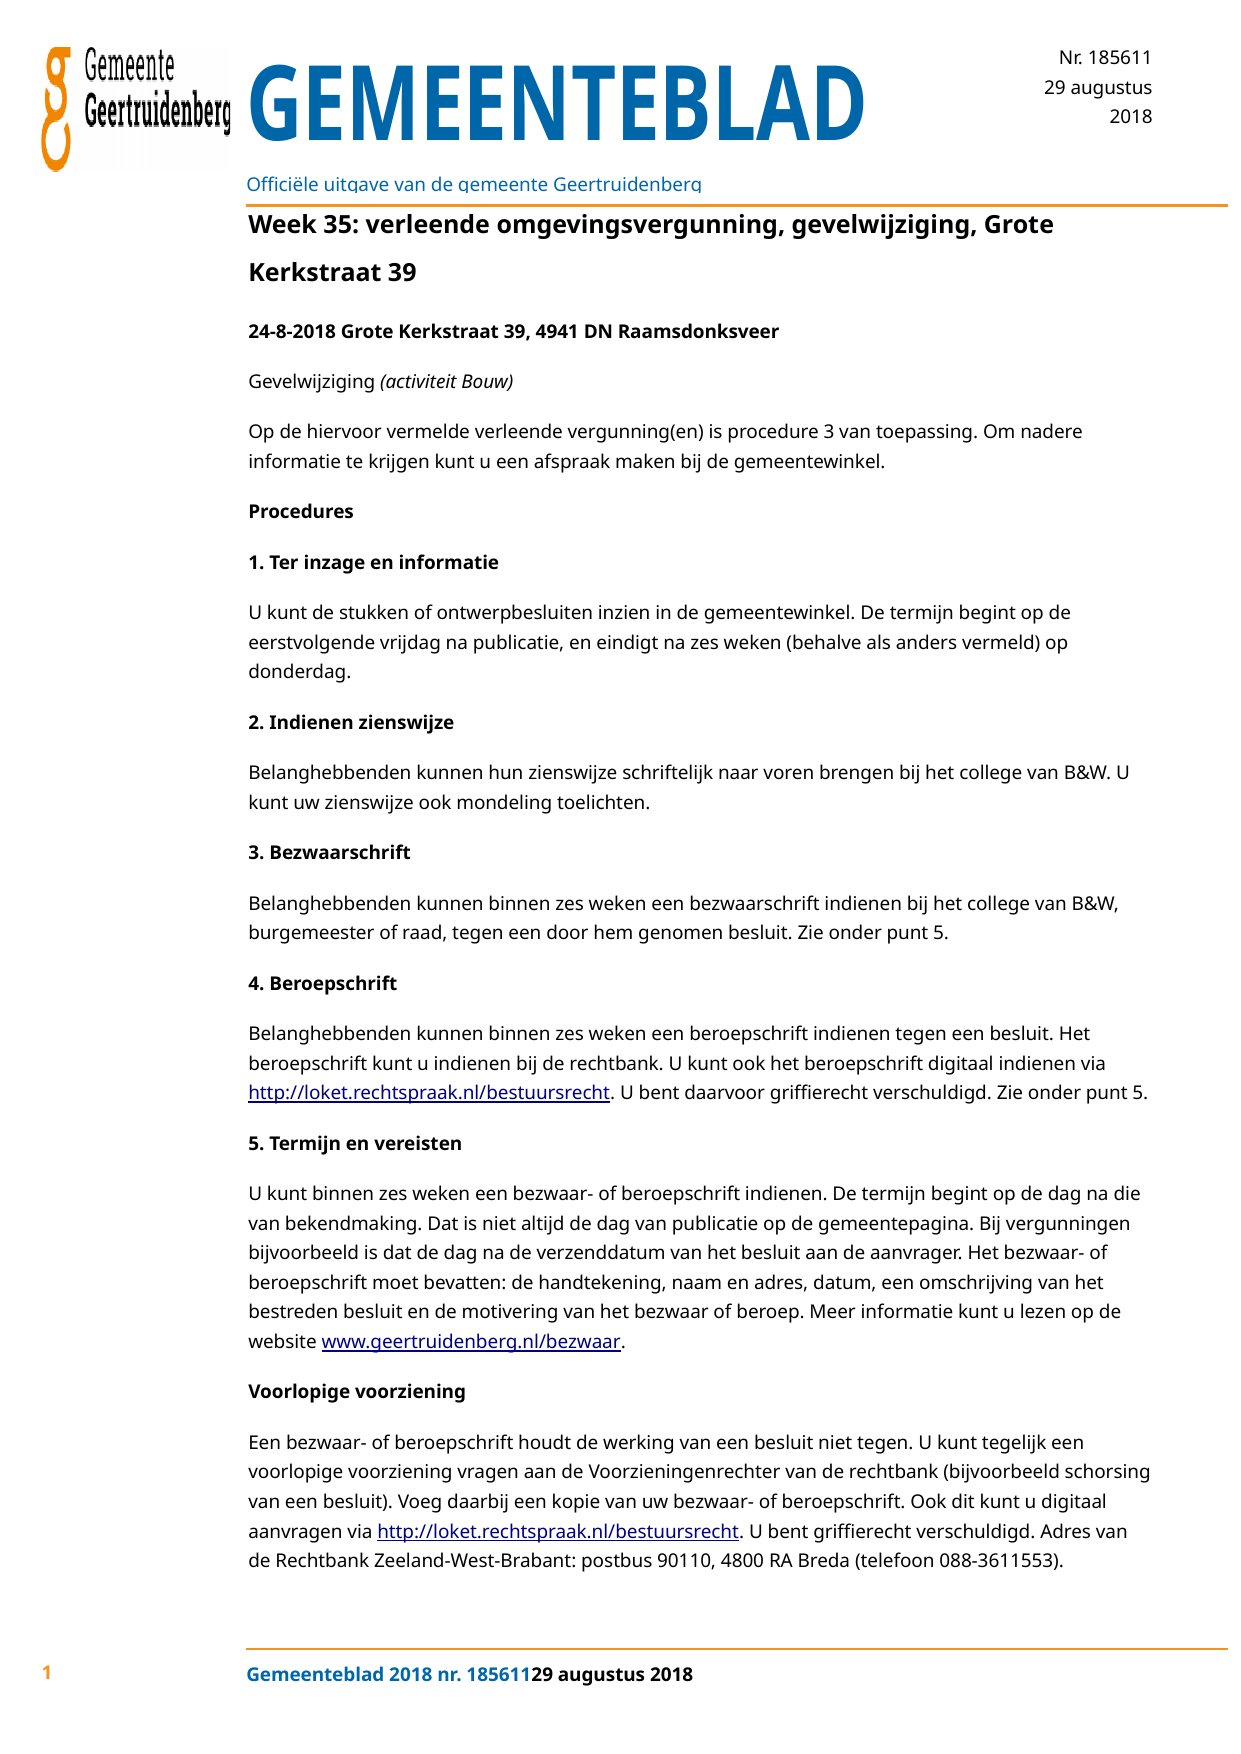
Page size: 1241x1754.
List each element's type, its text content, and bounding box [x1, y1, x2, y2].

text Week 35: verleende omgevingsvergunning, gevelwijziging, Grote Kerkstraat 39 [248, 207, 1152, 288]
text Op de hiervoor vermelde verleende vergunning(en) is procedure 3 van toepassing. Om nadere informatie te krijgen kunt u een afspraak maken bij de gemeentewinkel. [248, 419, 1152, 474]
text Belanghebbenden kunnen binnen zes weken een bezwaarschrift indienen bij het college van B&W, burgemeester of raad, tegen een door hem genomen besluit. Zie onder punt 5. [248, 890, 1152, 945]
text Een bezwaar- of beroepschrift houdt de werking van een besluit niet tegen. U kunt tegelijk een voorlopige voorziening vragen aan de Voorzieningenrechter van de rechtbank (bijvoorbeeld schorsing van een besluit). Voeg daarbij een kopie van uw bezwaar- of beroepschrift. Ook dit kunt u digitaal aanvragen via http://loket.rechtspraak.nl/bestuursrecht. U bent griffierecht verschuldigd. Adres van de Rechtbank Zeeland-West-Brabant: postbus 90110, 4800 RA Breda (telefoon 088-3611553). [248, 1429, 1152, 1573]
text U kunt binnen zes weken een bezwaar- of beroepschrift indienen. De termijn begint op de dag na die van bekendmaking. Dat is niet altijd de dag van publicatie op de gemeentepagina. Bij vergunningen bijvoorbeeld is dat de dag na de verzenddatum van het besluit aan de aanvrager. Het bezwaar- of beroepschrift moet bevatten: de handtekening, naam en adres, datum, een omschrijving van het bestreden besluit en de motivering van het bezwaar of beroep. Meer informatie kunt u lezen op de website www.geertruidenberg.nl/bezwaar. [248, 1180, 1152, 1354]
text Belanghebbenden kunnen binnen zes weken een beroepschrift indienen tegen een besluit. Het beroepschrift kunt u indienen bij de rechtbank. U kunt ook het beroepschrift digitaal indienen via http://loket.rechtspraak.nl/bestuursrecht. U bent daarvoor griffierecht verschuldigd. Zie onder punt 5. [248, 1020, 1152, 1105]
text 24-8-2018 Grote Kerkstraat 39, 4941 DN Raamsdonksveer [248, 318, 1152, 344]
picture [41, 47, 231, 172]
text 4. Beroepschrift [248, 970, 1152, 996]
text Belanghebbenden kunnen hun zienswijze schriftelijk naar voren brengen bij het college van B&W. U kunt uw zienswijze ook mondeling toelichten. [248, 759, 1152, 815]
text 5. Termijn en vereisten [248, 1130, 1152, 1156]
text 2. Indienen zienswijze [248, 709, 1152, 735]
text Procedures [248, 499, 1152, 524]
text U kunt de stukken of ontwerpbesluiten inzien in de gemeentewinkel. De termijn begint op de eerstvolgende vrijdag na publicatie, en eindigt na zes weken (behalve als anders vermeld) op donderdag. [248, 599, 1152, 684]
text Voorlopige voorziening [248, 1379, 1152, 1404]
text Gevelwijziging (activiteit Bouw) [248, 368, 1152, 394]
text 3. Bezwaarschrift [248, 839, 1152, 865]
text 1. Ter inzage en informatie [248, 549, 1152, 575]
